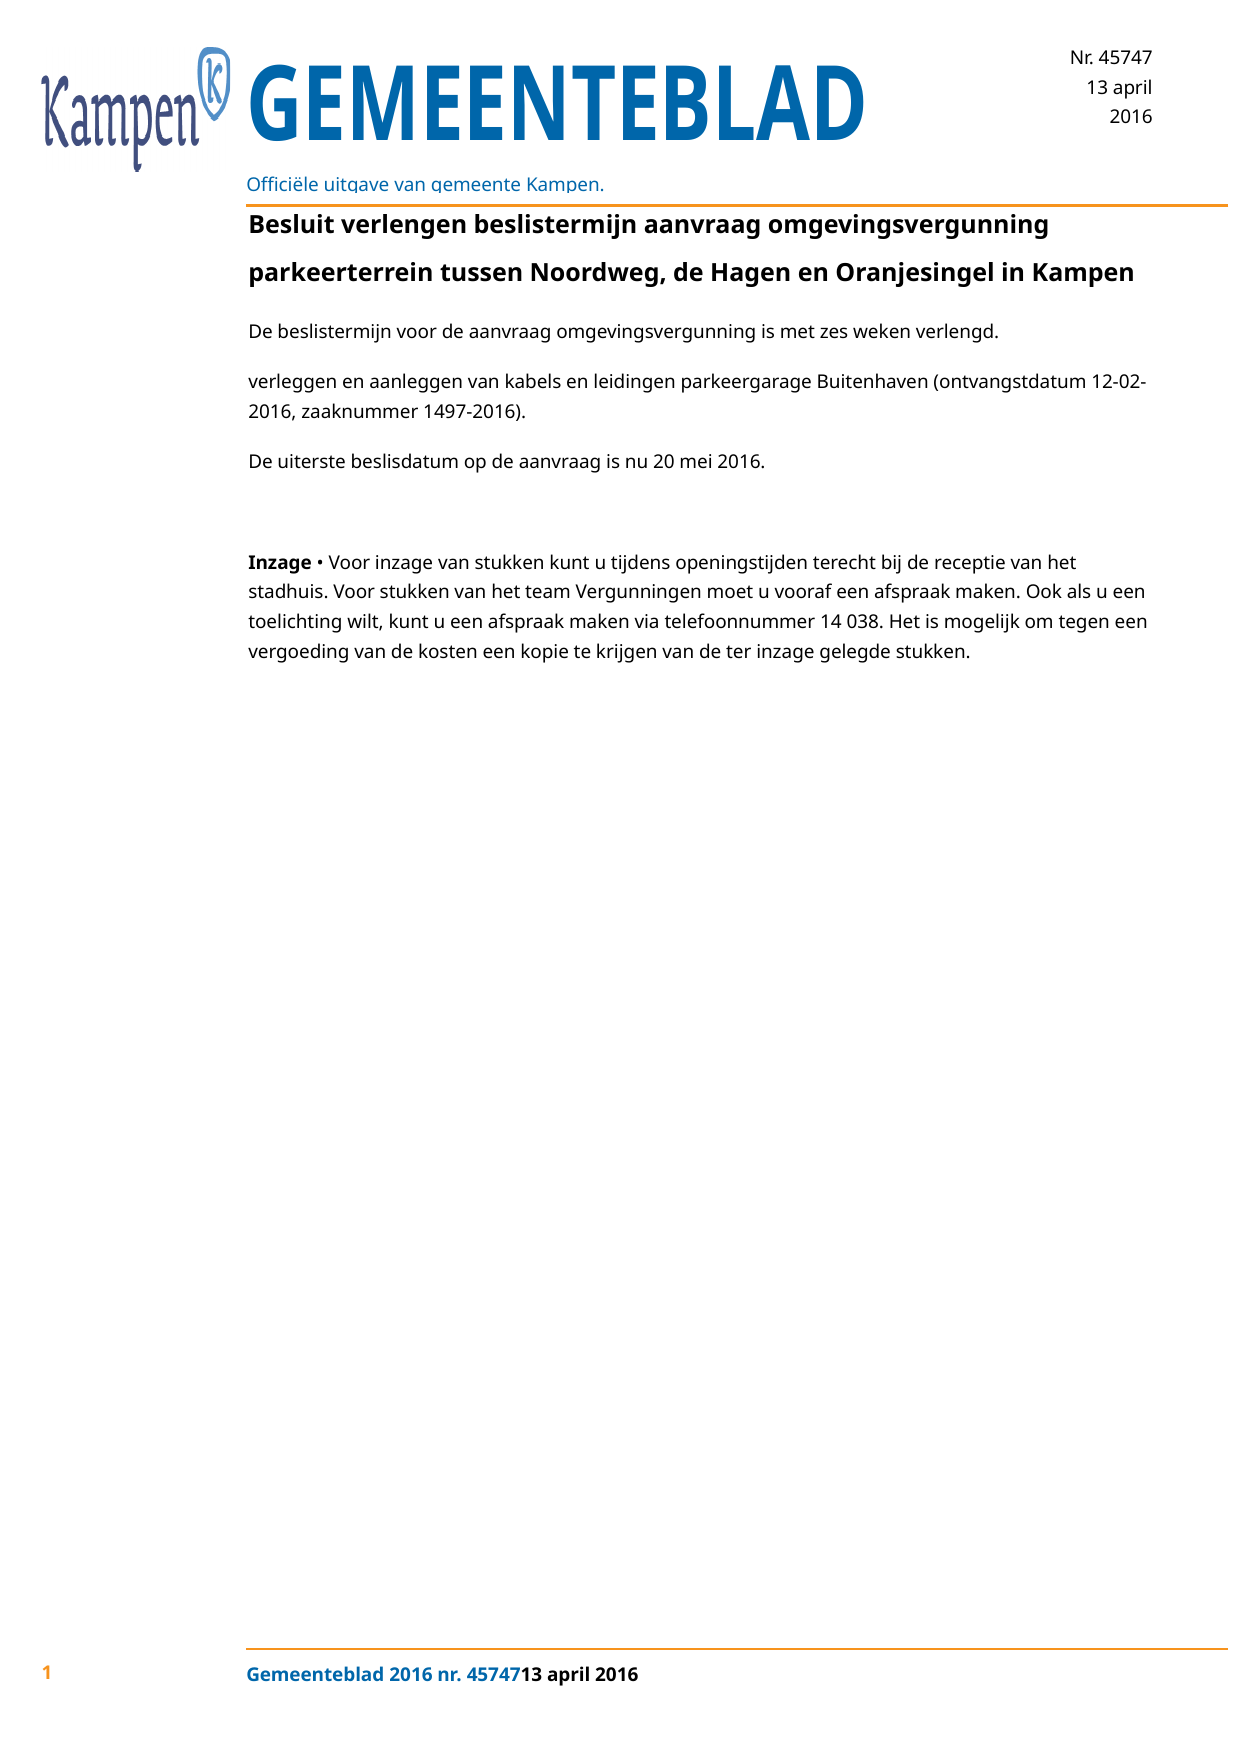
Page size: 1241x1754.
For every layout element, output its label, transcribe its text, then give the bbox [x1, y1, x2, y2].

text De uiterste beslisdatum op de aanvraag is nu 20 mei 2016. [248, 448, 1152, 474]
text Inzage • Voor inzage van stukken kunt u tijdens openingstijden terecht bij de receptie van het stadhuis. Voor stukken van het team Vergunningen moet u vooraf een afspraak maken. Ook als u een toelichting wilt, kunt u een afspraak maken via telefoonnummer 14 038. Het is mogelijk om tegen een vergoeding van de kosten een kopie te krijgen van de ter inzage gelegde stukken. [248, 549, 1152, 664]
text Besluit verlengen beslistermijn aanvraag omgevingsvergunning parkeerterrein tussen Noordweg, de Hagen en Oranjesingel in Kampen [248, 207, 1152, 288]
text verleggen en aanleggen van kabels en leidingen parkeergarage Buitenhaven (ontvangstdatum 12-02-2016, zaaknummer 1497-2016). [248, 368, 1152, 424]
picture [41, 47, 231, 172]
text De beslistermijn voor de aanvraag omgevingsvergunning is met zes weken verlengd. [248, 318, 1152, 344]
